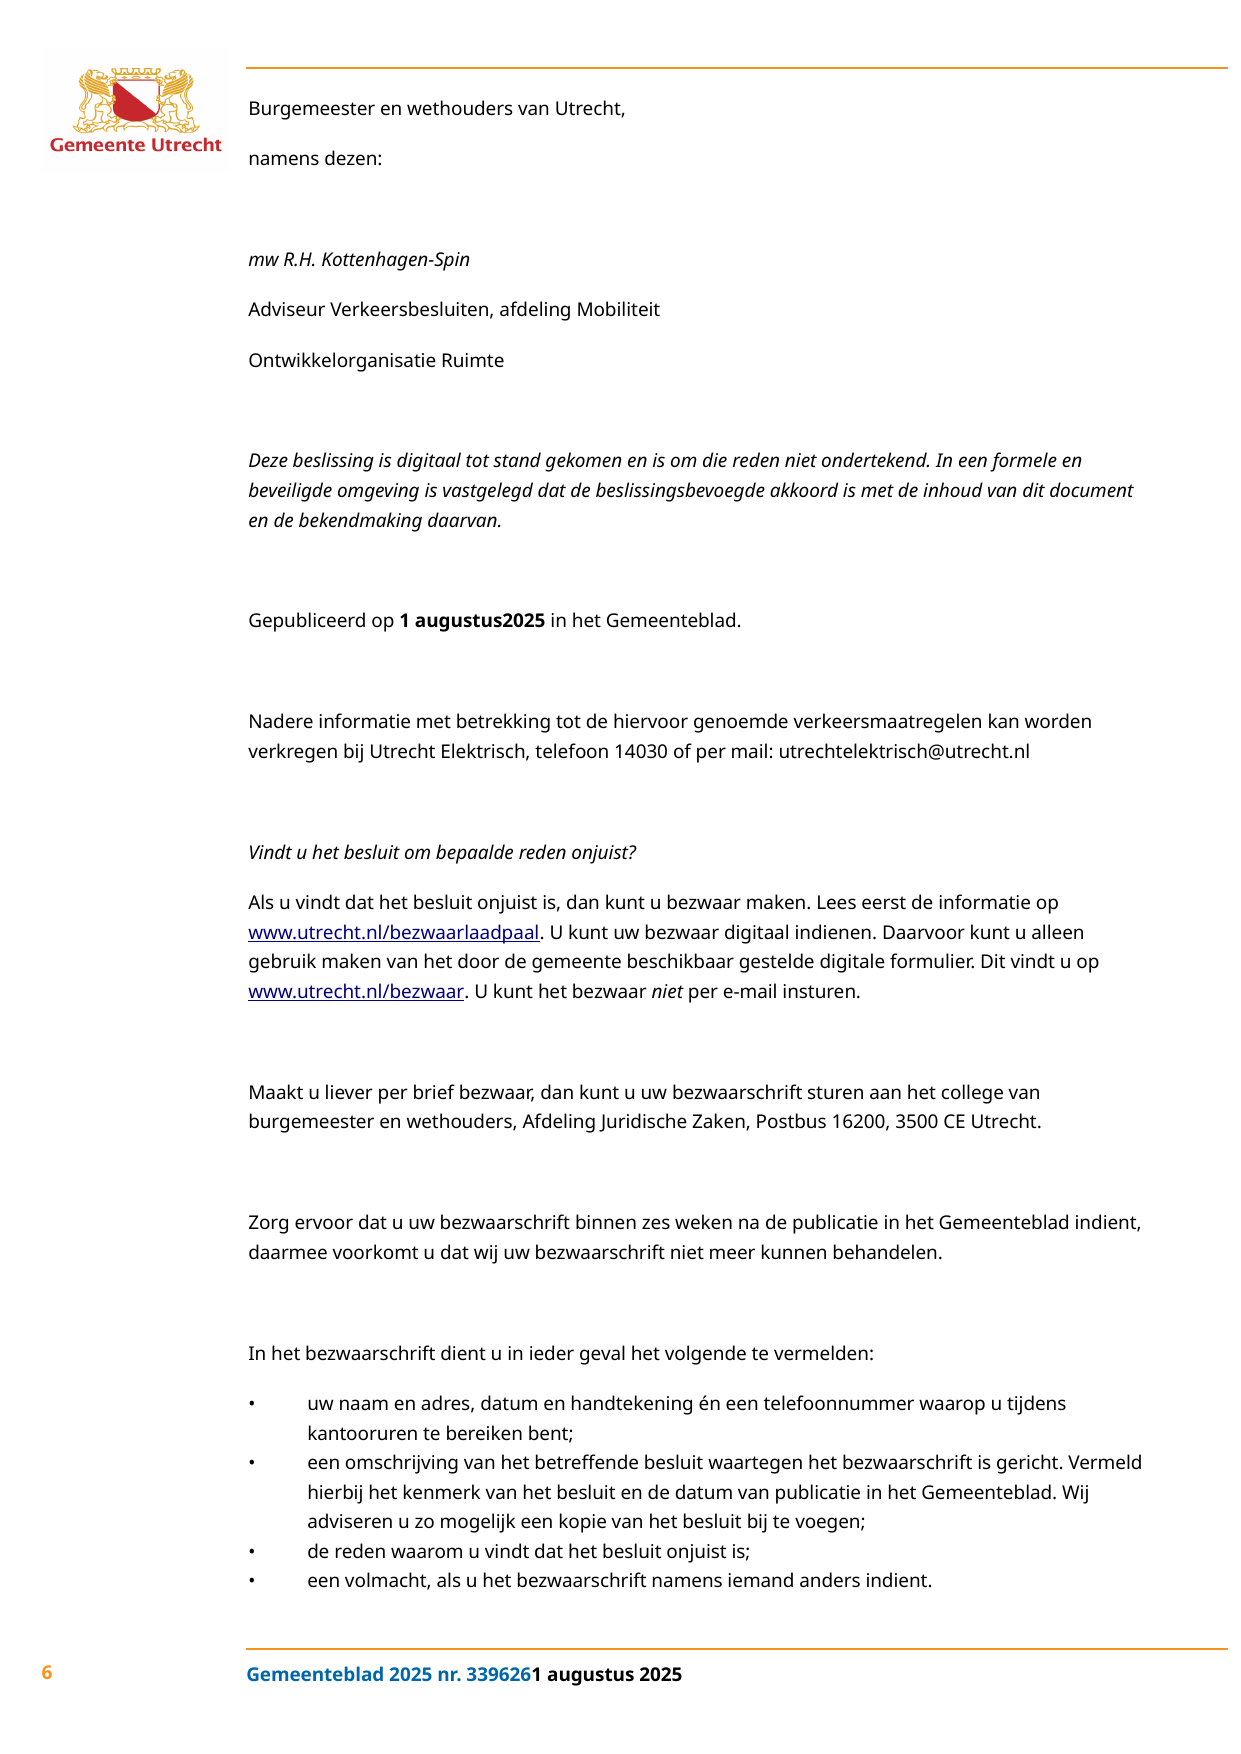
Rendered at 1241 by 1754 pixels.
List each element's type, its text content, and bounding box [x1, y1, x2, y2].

text In het bezwaarschrift dient u in ieder geval het volgende te vermelden: [248, 1340, 1152, 1366]
list een volmacht, als u het bezwaarschrift namens iemand anders indient. [248, 1568, 1152, 1593]
text Ontwikkelorganisatie Ruimte [248, 347, 1152, 373]
text Gepubliceerd op 1 augustus2025 in het Gemeenteblad. [248, 608, 1152, 633]
text namens dezen: [248, 145, 1152, 171]
text Deze beslissing is digitaal tot stand gekomen en is om die reden niet ondertekend. In een formele en beveiligde omgeving is vastgelegd dat de beslissingsbevoegde akkoord is met de inhoud van dit document en de bekendmaking daarvan. [248, 448, 1152, 533]
picture [41, 47, 231, 172]
text Burgemeester en wethouders van Utrecht, [248, 95, 1152, 121]
list uw naam en adres, datum en handtekening én een telefoonnummer waarop u tijdens kantooruren te bereiken bent; [248, 1390, 1152, 1446]
text Zorg ervoor dat u uw bezwaarschrift binnen zes weken na de publicatie in het Gemeenteblad indient, daarmee voorkomt u dat wij uw bezwaarschrift niet meer kunnen behandelen. [248, 1209, 1152, 1265]
text Nadere informatie met betrekking tot de hiervoor genoemde verkeersmaatregelen kan worden verkregen bij Utrecht Elektrisch, telefoon 14030 of per mail: utrechtelektrisch@utrecht.nl [248, 708, 1152, 764]
text Vindt u het besluit om bepaalde reden onjuist? [248, 839, 1152, 865]
list een omschrijving van het betreffende besluit waartegen het bezwaarschrift is gericht. Vermeld hierbij het kenmerk van het besluit en de datum van publicatie in het Gemeenteblad. Wij adviseren u zo mogelijk een kopie van het besluit bij te voegen; [248, 1449, 1152, 1534]
text Maakt u liever per brief bezwaar, dan kunt u uw bezwaarschrift sturen aan het college van burgemeester en wethouders, Afdeling Juridische Zaken, Postbus 16200, 3500 CE Utrecht. [248, 1079, 1152, 1134]
text Als u vindt dat het besluit onjuist is, dan kunt u bezwaar maken. Lees eerst de informatie op www.utrecht.nl/bezwaarlaadpaal. U kunt uw bezwaar digitaal indienen. Daarvoor kunt u alleen gebruik maken van het door de gemeente beschikbaar gestelde digitale formulier. Dit vindt u op www.utrecht.nl/bezwaar. U kunt het bezwaar niet per e-mail insturen. [248, 889, 1152, 1004]
list de reden waarom u vindt dat het besluit onjuist is; [248, 1538, 1152, 1564]
text Adviseur Verkeersbesluiten, afdeling Mobiliteit [248, 296, 1152, 322]
text mw R.H. Kottenhagen-Spin [248, 246, 1152, 272]
